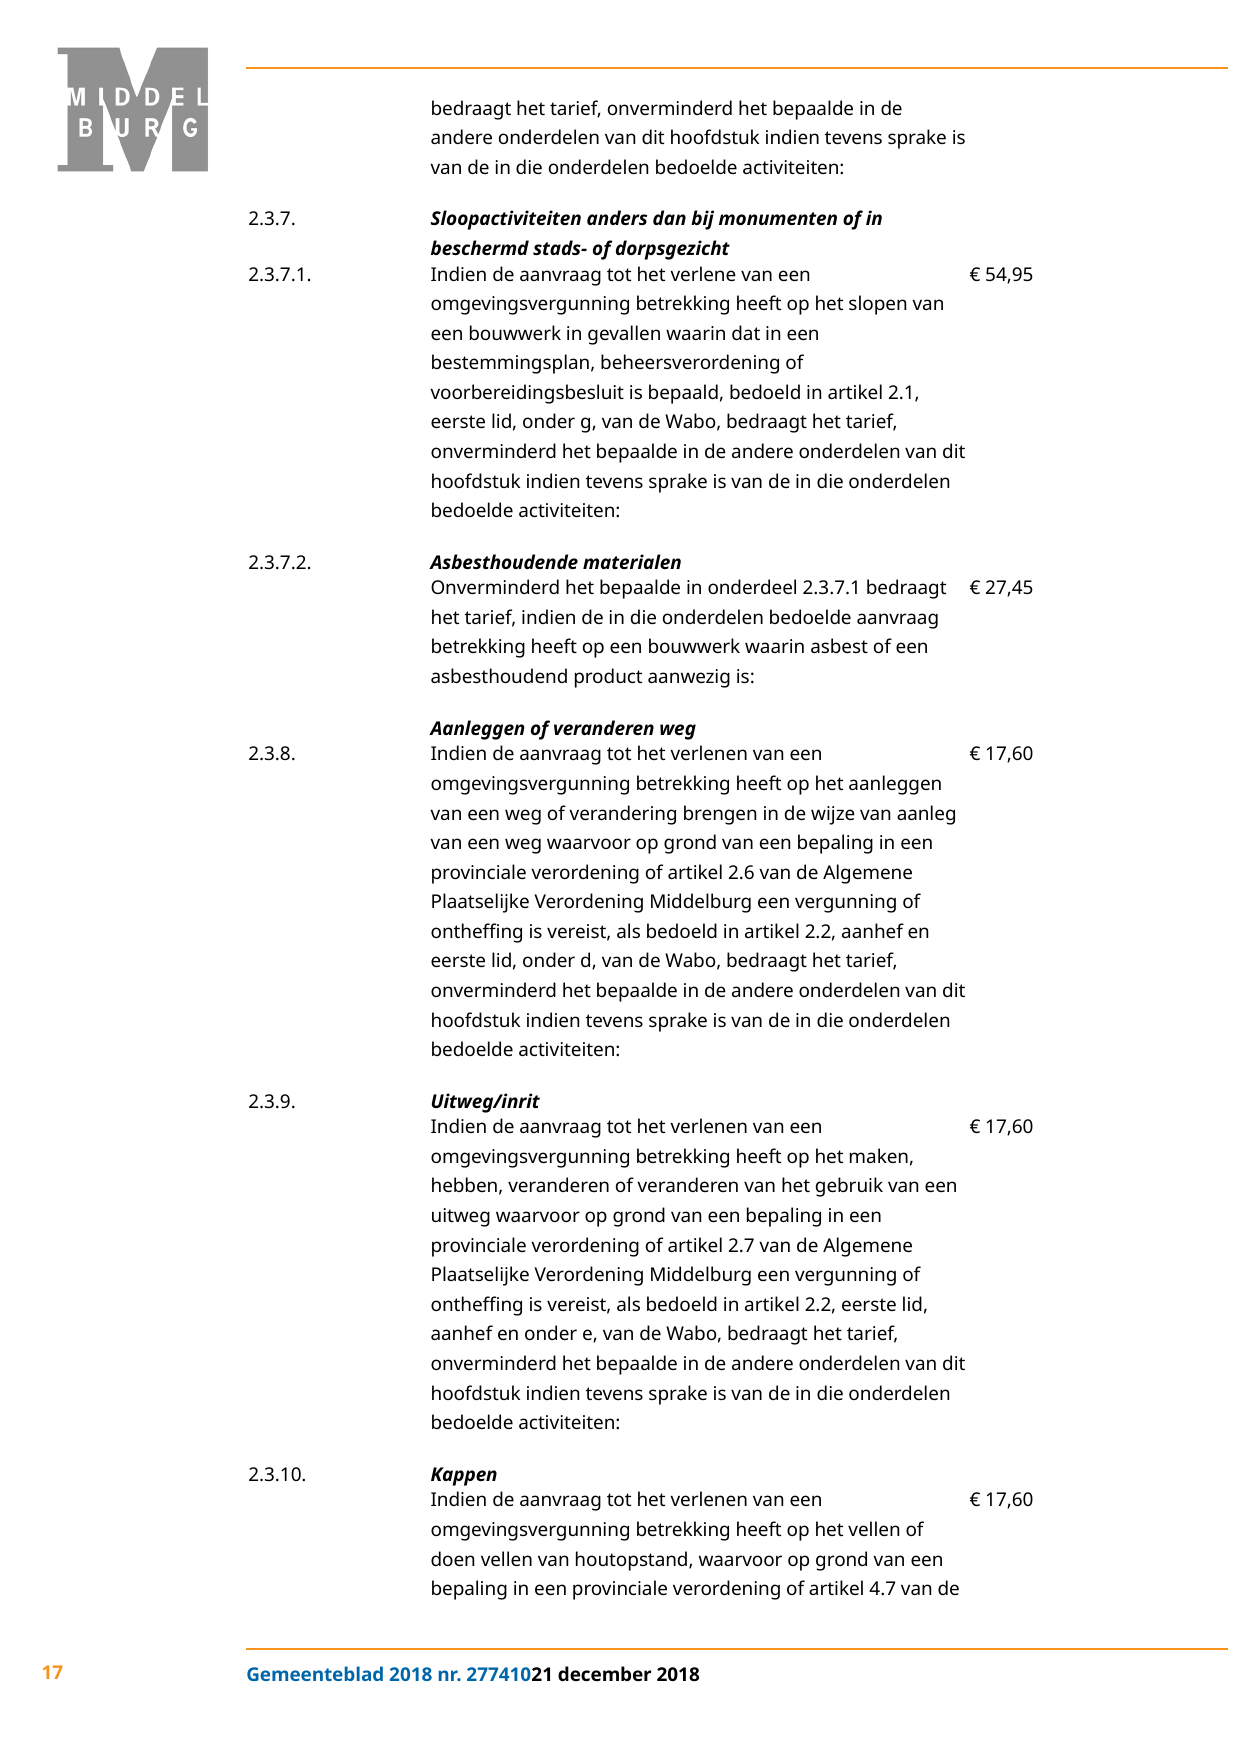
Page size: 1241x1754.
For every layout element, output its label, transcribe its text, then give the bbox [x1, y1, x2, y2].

table_cell [248, 1062, 430, 1088]
table_cell Indien de aanvraag tot het verlene van een omgevingsvergunning betrekking heeft op het slopen van een bouwwerk in gevallen waarin dat in een bestemmingsplan, beheersverordening of voorbereidingsbesluit is bepaald, bedoeld in artikel 2.1, eerste lid, onder g, van de Wabo, bedraagt het tarief, onverminderd het bepaalde in de andere onderdelen van dit hoofdstuk indien tevens sprake is van de in die onderdelen bedoelde activiteiten: [430, 261, 969, 523]
table_cell [430, 689, 969, 715]
table_cell Indien de aanvraag tot het verlenen van een omgevingsvergunning betrekking heeft op het vellen of doen vellen van houtopstand, waarvoor op grond van een bepaling in een provinciale verordening of artikel 4.7 van de [430, 1487, 969, 1601]
table_cell [248, 523, 430, 549]
table_cell € 17,60 [969, 741, 1152, 1062]
table_cell [969, 523, 1152, 549]
table_cell 2.3.9. [248, 1088, 430, 1113]
table_cell [430, 1435, 969, 1461]
table_cell Indien de aanvraag tot het verlenen van een omgevingsvergunning betrekking heeft op het maken, hebben, veranderen of veranderen van het gebruik van een uitweg waarvoor op grond van een bepaling in een provinciale verordening of artikel 2.7 van de Algemene Plaatselijke Verordening Middelburg een vergunning of ontheffing is vereist, als bedoeld in artikel 2.2, eerste lid, aanhef en onder e, van de Wabo, bedraagt het tarief, onverminderd het bepaalde in de andere onderdelen van dit hoofdstuk indien tevens sprake is van de in die onderdelen bedoelde activiteiten: [430, 1114, 969, 1435]
table_cell € 17,60 [969, 1487, 1152, 1601]
table_cell [248, 1435, 430, 1461]
table_cell Kappen [430, 1461, 969, 1487]
table_cell [248, 715, 430, 741]
table_cell Indien de aanvraag tot het verlenen van een omgevingsvergunning betrekking heeft op het aanleggen van een weg of verandering brengen in de wijze van aanleg van een weg waarvoor op grond van een bepaling in een provinciale verordening of artikel 2.6 van de Algemene Plaatselijke Verordening Middelburg een vergunning of ontheffing is vereist, als bedoeld in artikel 2.2, aanhef en eerste lid, onder d, van de Wabo, bedraagt het tarief, onverminderd het bepaalde in de andere onderdelen van dit hoofdstuk indien tevens sprake is van de in die onderdelen bedoelde activiteiten: [430, 741, 969, 1062]
table_cell 2.3.7.1. [248, 261, 430, 523]
table_cell 2.3.7.2. [248, 549, 430, 574]
table_cell [969, 95, 1152, 180]
table_cell [969, 205, 1152, 261]
table_cell [430, 523, 969, 549]
table_cell € 54,95 [969, 261, 1152, 523]
table_cell [969, 1435, 1152, 1461]
table_cell [969, 715, 1152, 741]
table_cell [969, 1062, 1152, 1088]
table_cell [248, 575, 430, 689]
picture [41, 47, 231, 172]
table_cell [248, 689, 430, 715]
table_cell 2.3.10. [248, 1461, 430, 1487]
table_cell bedraagt het tarief, onverminderd het bepaalde in de andere onderdelen van dit hoofdstuk indien tevens sprake is van de in die onderdelen bedoelde activiteiten: [430, 95, 969, 180]
table_cell [969, 549, 1152, 574]
table_cell 2.3.8. [248, 741, 430, 1062]
table_cell [248, 180, 430, 205]
table_cell [248, 95, 430, 180]
table_cell [248, 1487, 430, 1601]
table_cell € 17,60 [969, 1114, 1152, 1435]
table_cell [969, 1461, 1152, 1487]
table_cell Uitweg/inrit [430, 1088, 969, 1113]
table_cell 2.3.7. [248, 205, 430, 261]
table_cell Onverminderd het bepaalde in onderdeel 2.3.7.1 bedraagt het tarief, indien de in die onderdelen bedoelde aanvraag betrekking heeft op een bouwwerk waarin asbest of een asbesthoudend product aanwezig is: [430, 575, 969, 689]
table_cell [969, 1088, 1152, 1113]
table_cell [969, 689, 1152, 715]
table_cell Sloopactiviteiten anders dan bij monumenten of in beschermd stads- of dorpsgezicht [430, 205, 969, 261]
table_cell Aanleggen of veranderen weg [430, 715, 969, 741]
table_cell Asbesthoudende materialen [430, 549, 969, 574]
table_cell € 27,45 [969, 575, 1152, 689]
table_cell [430, 180, 969, 205]
table_cell [969, 180, 1152, 205]
table_cell [430, 1062, 969, 1088]
table_cell [248, 1114, 430, 1435]
